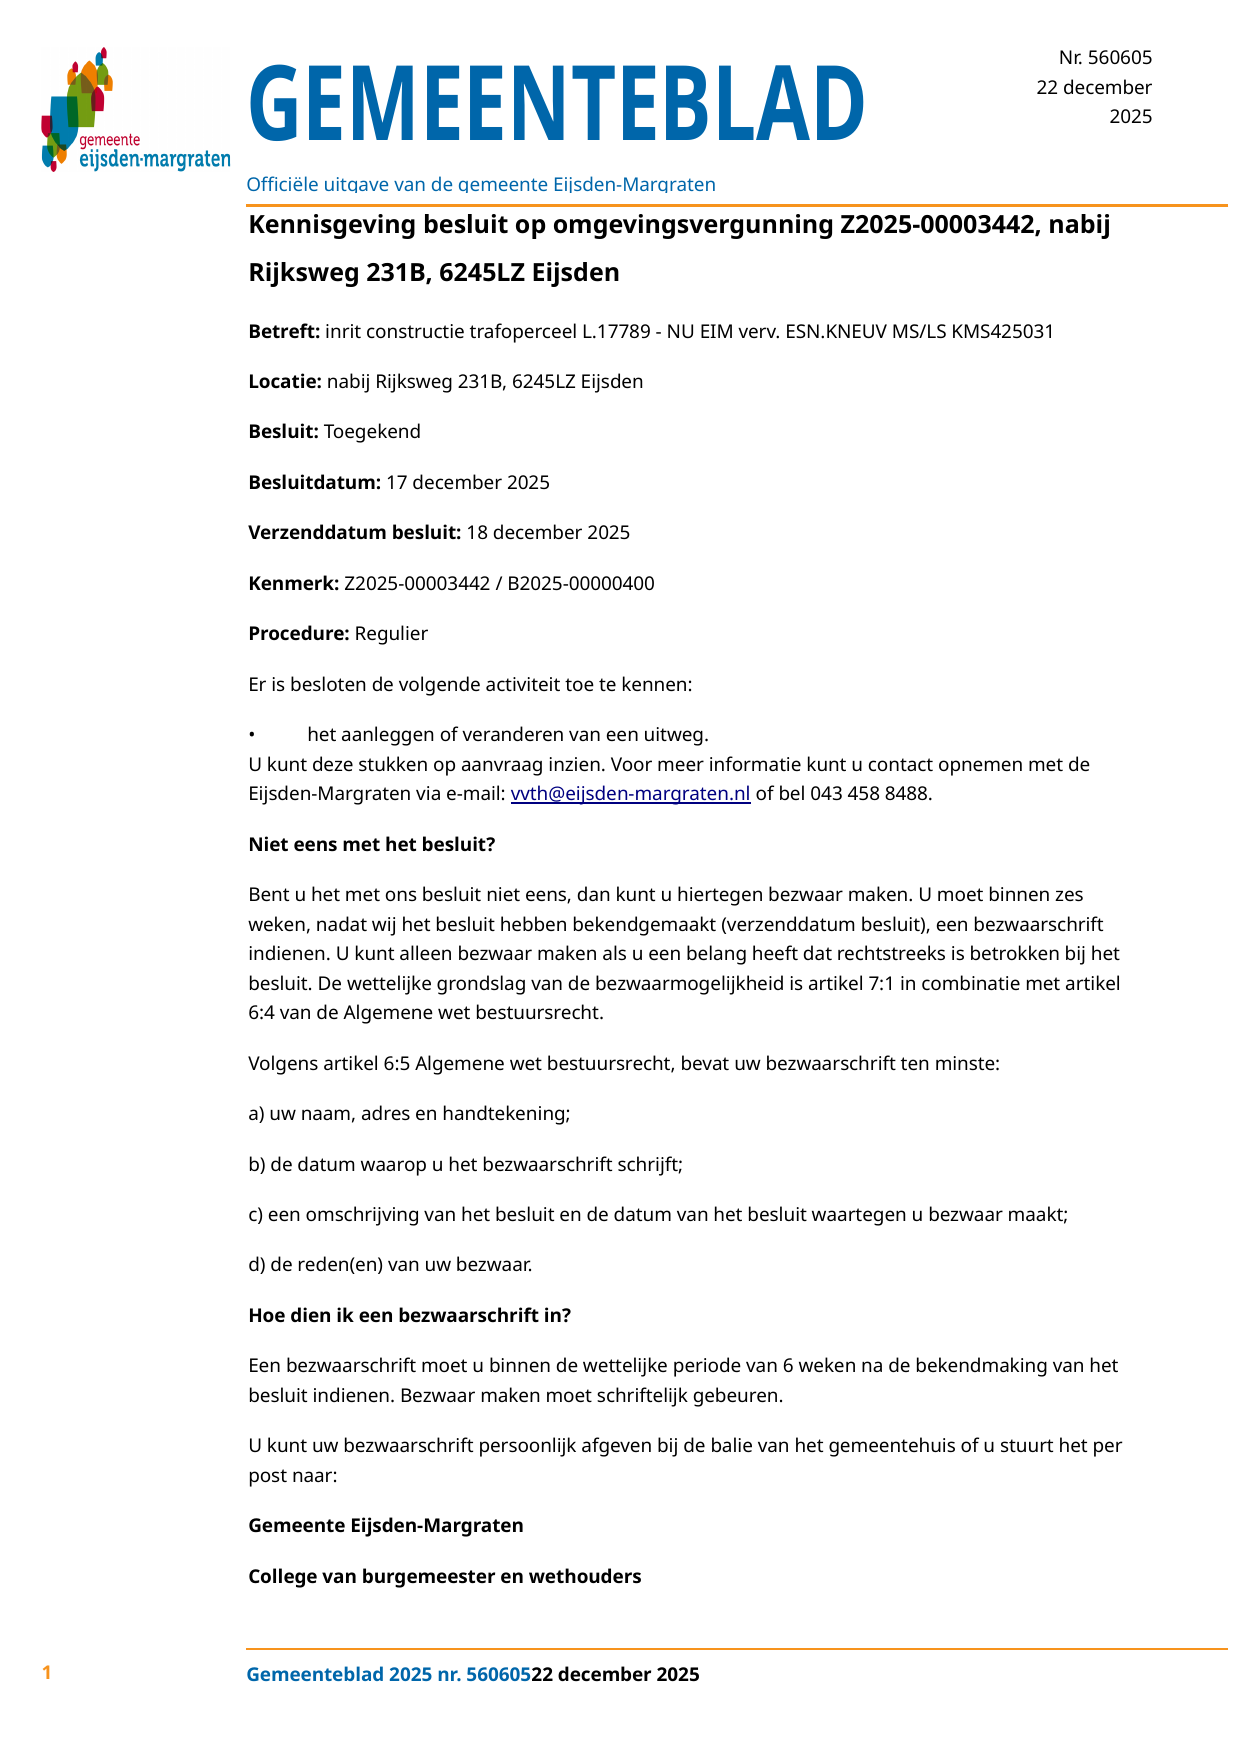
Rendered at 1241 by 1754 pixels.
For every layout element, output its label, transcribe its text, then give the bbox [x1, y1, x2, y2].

text Betreft: inrit constructie trafoperceel L.17789 - NU EIM verv. ESN.KNEUV MS/LS KMS425031 [248, 318, 1152, 344]
text Besluitdatum: 17 december 2025 [248, 469, 1152, 495]
text d) de reden(en) van uw bezwaar. [248, 1252, 1152, 1277]
text Er is besloten de volgende activiteit toe te kennen: [248, 671, 1152, 697]
text b) de datum waarop u het bezwaarschrift schrijft; [248, 1151, 1152, 1177]
text Kennisgeving besluit op omgevingsvergunning Z2025-00003442, nabij Rijksweg 231B, 6245LZ Eijsden [248, 207, 1152, 288]
text Kenmerk: Z2025-00003442 / B2025-00000400 [248, 570, 1152, 596]
text c) een omschrijving van het besluit en de datum van het besluit waartegen u bezwaar maakt; [248, 1201, 1152, 1227]
text Verzenddatum besluit: 18 december 2025 [248, 519, 1152, 545]
text U kunt uw bezwaarschrift persoonlijk afgeven bij de balie van het gemeentehuis of u stuurt het per post naar: [248, 1432, 1152, 1488]
picture [41, 47, 231, 172]
text Procedure: Regulier [248, 620, 1152, 646]
text U kunt deze stukken op aanvraag inzien. Voor meer informatie kunt u contact opnemen met de Eijsden-Margraten via e-mail: vvth@eijsden-margraten.nl of bel 043 458 8488. [248, 751, 1152, 806]
text Bent u het met ons besluit niet eens, dan kunt u hiertegen bezwaar maken. U moet binnen zes weken, nadat wij het besluit hebben bekendgemaakt (verzenddatum besluit), een bezwaarschrift indienen. U kunt alleen bezwaar maken als u een belang heeft dat rechtstreeks is betrokken bij het besluit. De wettelijke grondslag van de bezwaarmogelijkheid is artikel 7:1 in combinatie met artikel 6:4 van de Algemene wet bestuursrecht. [248, 881, 1152, 1025]
text a) uw naam, adres en handtekening; [248, 1100, 1152, 1126]
text Besluit: Toegekend [248, 419, 1152, 444]
text Een bezwaarschrift moet u binnen de wettelijke periode van 6 weken na de bekendmaking van het besluit indienen. Bezwaar maken moet schriftelijk gebeuren. [248, 1352, 1152, 1408]
text Gemeente Eijsden-Margraten [248, 1512, 1152, 1538]
text Hoe dien ik een bezwaarschrift in? [248, 1302, 1152, 1328]
text Niet eens met het besluit? [248, 831, 1152, 857]
text Volgens artikel 6:5 Algemene wet bestuursrecht, bevat uw bezwaarschrift ten minste: [248, 1050, 1152, 1076]
text Locatie: nabij Rijksweg 231B, 6245LZ Eijsden [248, 368, 1152, 394]
list het aanleggen of veranderen van een uitweg. [248, 721, 1152, 747]
text College van burgemeester en wethouders [248, 1563, 1152, 1589]
